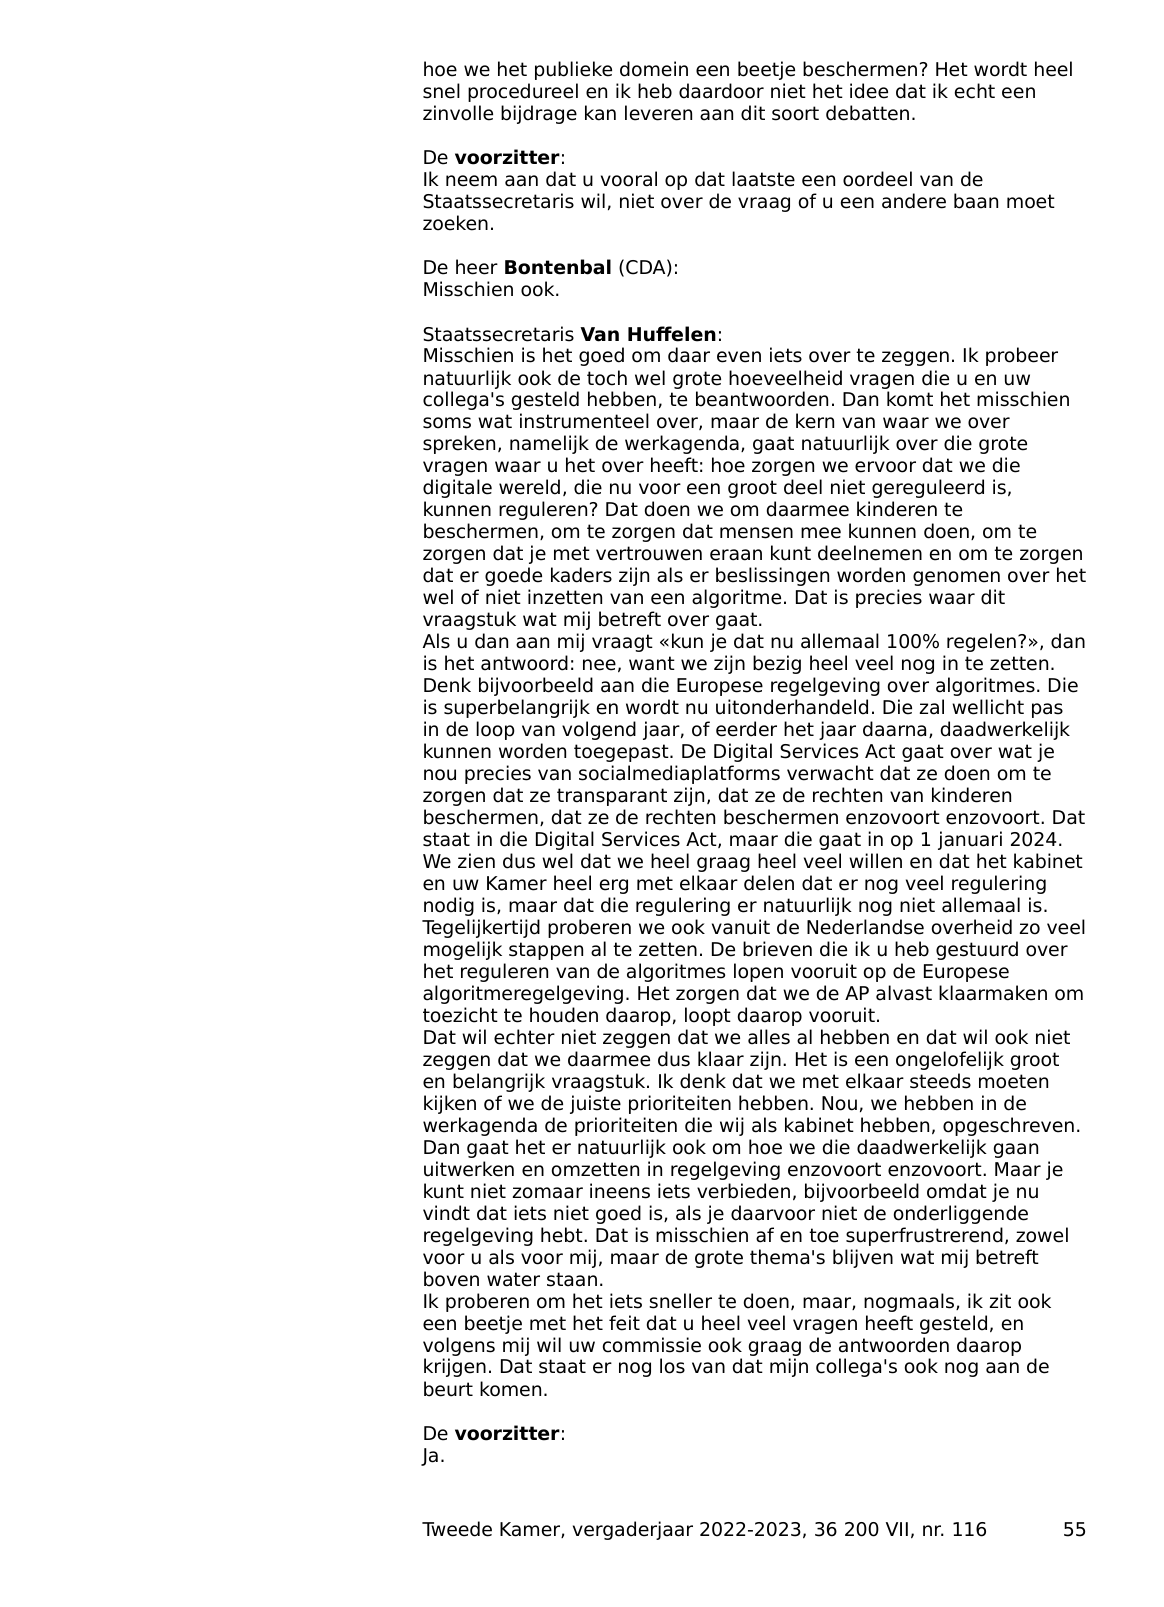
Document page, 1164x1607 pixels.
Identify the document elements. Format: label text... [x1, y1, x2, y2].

text hoe we het publieke domein een beetje beschermen? Het wordt heel snel procedureel en ik heb daardoor niet het idee dat ik echt een zinvolle bijdrage kan leveren aan dit soort debatten. [422, 59, 1087, 125]
text Misschien ook. [422, 279, 1087, 301]
text De voorzitter: [422, 1423, 1087, 1444]
text Misschien is het goed om daar even iets over te zeggen. Ik probeer natuurlijk ook de toch wel grote hoeveelheid vragen die u en uw collega's gesteld hebben, te beantwoorden. Dan komt het misschien soms wat instrumenteel over, maar de kern van waar we over spreken, namelijk de werkagenda, gaat natuurlijk over die grote vragen waar u het over heeft: hoe zorgen we ervoor dat we die digitale wereld, die nu voor een groot deel niet gereguleerd is, kunnen reguleren? Dat doen we om daarmee kinderen te beschermen, om te zorgen dat mensen mee kunnen doen, om te zorgen dat je met vertrouwen eraan kunt deelnemen en om te zorgen dat er goede kaders zijn als er beslissingen worden genomen over het wel of niet inzetten van een algoritme. Dat is precies waar dit vraagstuk wat mij betreft over gaat. [422, 345, 1087, 631]
text Ik neem aan dat u vooral op dat laatste een oordeel van de Staatssecretaris wil, niet over de vraag of u een andere baan moet zoeken. [422, 169, 1087, 235]
text Dat wil echter niet zeggen dat we alles al hebben en dat wil ook niet zeggen dat we daarmee dus klaar zijn. Het is een ongelofelijk groot en belangrijk vraagstuk. Ik denk dat we met elkaar steeds moeten kijken of we de juiste prioriteiten hebben. Nou, we hebben in de werkagenda de prioriteiten die wij als kabinet hebben, opgeschreven. Dan gaat het er natuurlijk ook om hoe we die daadwerkelijk gaan uitwerken en omzetten in regelgeving enzovoort enzovoort. Maar je kunt niet zomaar ineens iets verbieden, bijvoorbeeld omdat je nu vindt dat iets niet goed is, als je daarvoor niet de onderliggende regelgeving hebt. Dat is misschien af en toe superfrustrerend, zowel voor u als voor mij, maar de grote thema's blijven wat mij betreft boven water staan. [422, 1027, 1087, 1291]
text Als u dan aan mij vraagt «kun je dat nu allemaal 100% regelen?», dan is het antwoord: nee, want we zijn bezig heel veel nog in te zetten. Denk bijvoorbeeld aan die Europese regelgeving over algoritmes. Die is superbelangrijk en wordt nu uitonderhandeld. Die zal wellicht pas in de loop van volgend jaar, of eerder het jaar daarna, daadwerkelijk kunnen worden toegepast. De Digital Services Act gaat over wat je nou precies van socialmediaplatforms verwacht dat ze doen om te zorgen dat ze transparant zijn, dat ze de rechten van kinderen beschermen, dat ze de rechten beschermen enzovoort enzovoort. Dat staat in die Digital Services Act, maar die gaat in op 1 januari 2024. [422, 631, 1087, 851]
text Ik proberen om het iets sneller te doen, maar, nogmaals, ik zit ook een beetje met het feit dat u heel veel vragen heeft gesteld, en volgens mij wil uw commissie ook graag de antwoorden daarop krijgen. Dat staat er nog los van dat mijn collega's ook nog aan de beurt komen. [422, 1291, 1087, 1400]
text Staatssecretaris Van Huffelen: [422, 323, 1087, 345]
text We zien dus wel dat we heel graag heel veel willen en dat het kabinet en uw Kamer heel erg met elkaar delen dat er nog veel regulering nodig is, maar dat die regulering er natuurlijk nog niet allemaal is. Tegelijkertijd proberen we ook vanuit de Nederlandse overheid zo veel mogelijk stappen al te zetten. De brieven die ik u heb gestuurd over het reguleren van de algoritmes lopen vooruit op de Europese algoritmeregelgeving. Het zorgen dat we de AP alvast klaarmaken om toezicht te houden daarop, loopt daarop vooruit. [422, 851, 1087, 1027]
text De voorzitter: [422, 147, 1087, 169]
text Ja. [422, 1444, 1087, 1467]
text De heer Bontenbal (CDA): [422, 257, 1087, 279]
